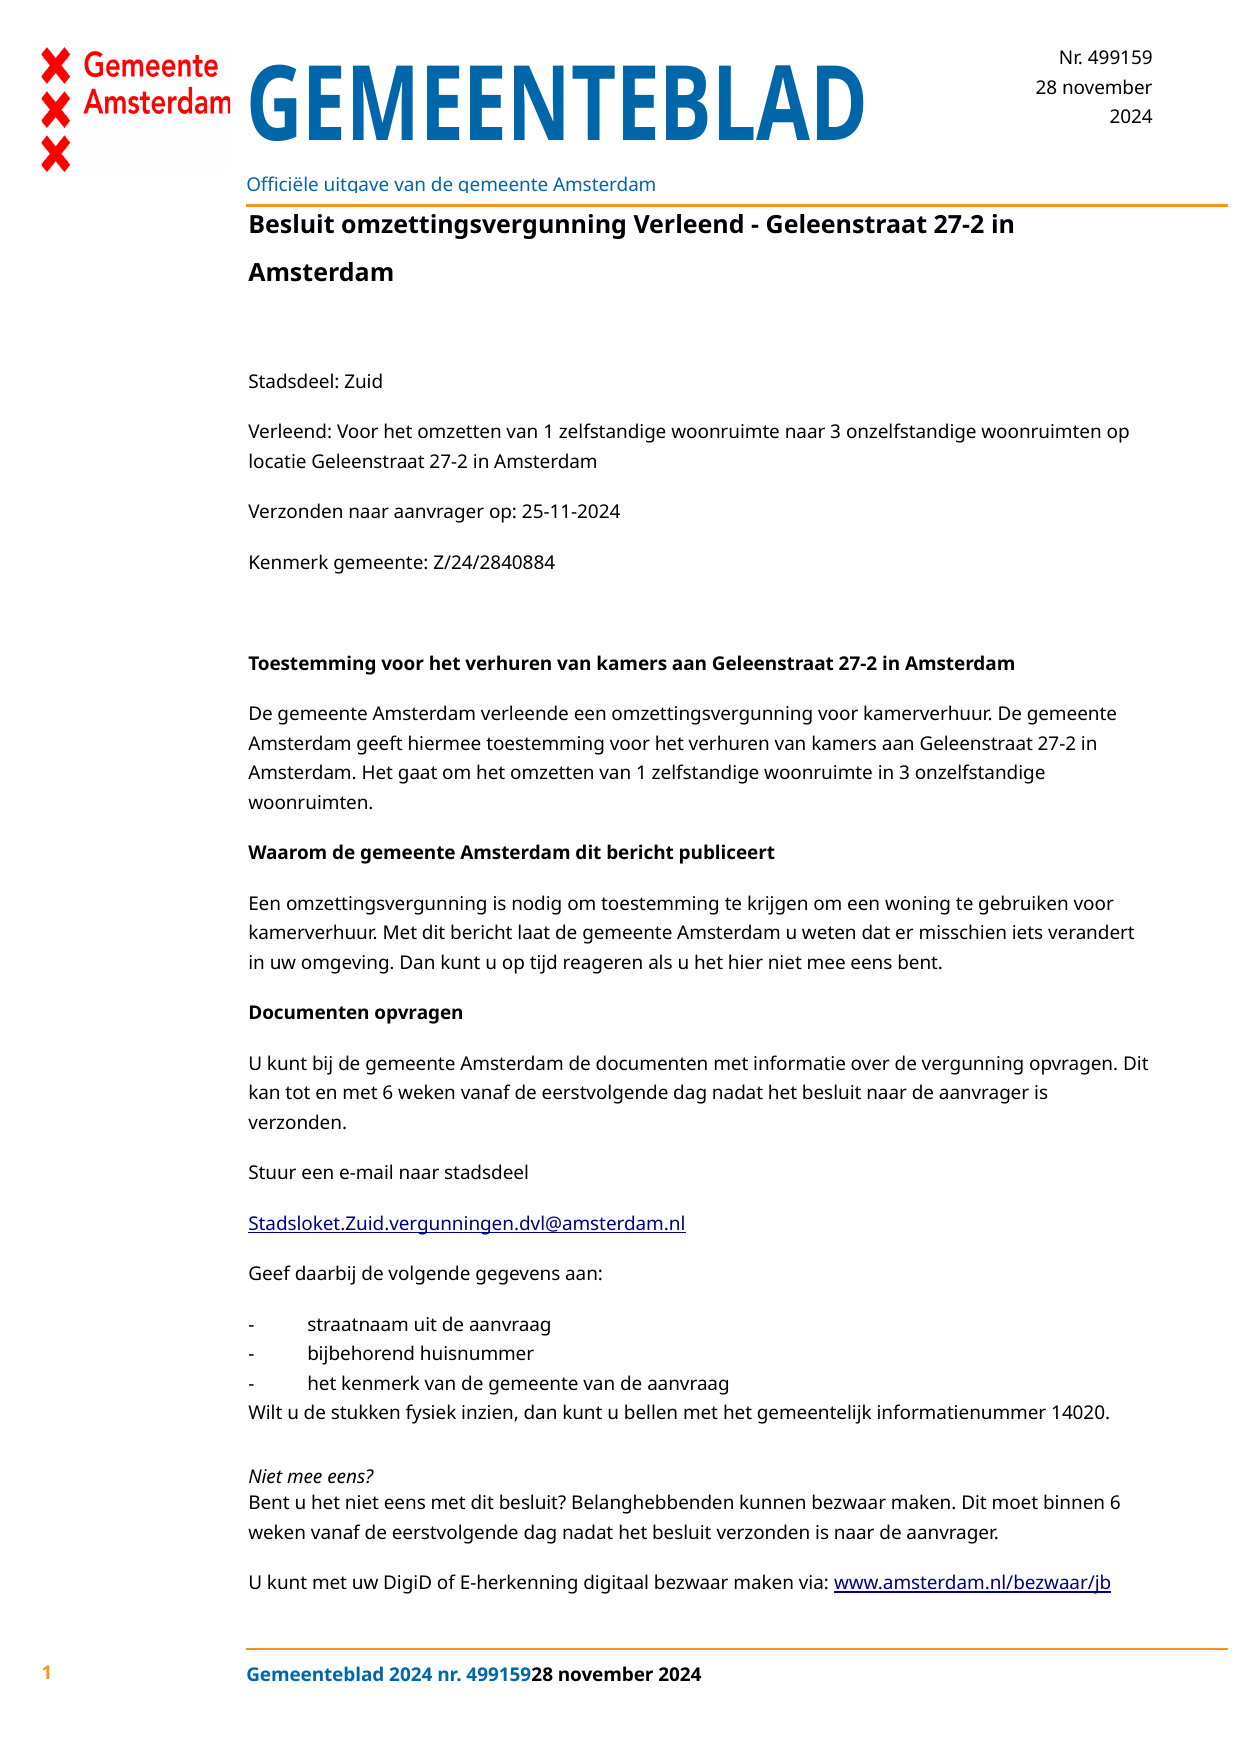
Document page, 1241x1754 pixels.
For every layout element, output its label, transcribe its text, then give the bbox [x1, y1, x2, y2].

list straatnaam uit de aanvraag [248, 1311, 1152, 1337]
text Documenten opvragen [248, 999, 1152, 1025]
picture [41, 47, 231, 172]
text Stadsloket.Zuid.vergunningen.dvl@amsterdam.nl [248, 1210, 1152, 1236]
text U kunt bij de gemeente Amsterdam de documenten met informatie over de vergunning opvragen. Dit kan tot en met 6 weken vanaf de eerstvolgende dag nadat het besluit naar de aanvrager is verzonden. [248, 1050, 1152, 1135]
text Stuur een e-mail naar stadsdeel [248, 1159, 1152, 1185]
text Toestemming voor het verhuren van kamers aan Geleenstraat 27-2 in Amsterdam [248, 650, 1152, 676]
list het kenmerk van de gemeente van de aanvraag [248, 1370, 1152, 1396]
text Bent u het niet eens met dit besluit? Belanghebbenden kunnen bezwaar maken. Dit moet binnen 6 weken vanaf de eerstvolgende dag nadat het besluit verzonden is naar de aanvrager. [248, 1489, 1152, 1544]
text Niet mee eens? [248, 1463, 1152, 1489]
text Geef daarbij de volgende gegevens aan: [248, 1260, 1152, 1286]
text Een omzettingsvergunning is nodig om toestemming te krijgen om een woning te gebruiken voor kamerverhuur. Met dit bericht laat de gemeente Amsterdam u weten dat er misschien iets verandert in uw omgeving. Dan kunt u op tijd reageren als u het hier niet mee eens bent. [248, 890, 1152, 975]
text Kenmerk gemeente: Z/24/2840884 [248, 549, 1152, 575]
text Waarom de gemeente Amsterdam dit bericht publiceert [248, 839, 1152, 865]
text Stadsdeel: Zuid [248, 368, 1152, 394]
text Verzonden naar aanvrager op: 25-11-2024 [248, 499, 1152, 524]
text Besluit omzettingsvergunning Verleend - Geleenstraat 27-2 in Amsterdam [248, 207, 1152, 288]
list bijbehorend huisnummer [248, 1340, 1152, 1366]
text Wilt u de stukken fysiek inzien, dan kunt u bellen met het gemeentelijk informatienummer 14020. [248, 1399, 1152, 1425]
text U kunt met uw DigiD of E-herkenning digitaal bezwaar maken via: www.amsterdam.nl/bezwaar/jb [248, 1569, 1152, 1595]
text De gemeente Amsterdam verleende een omzettingsvergunning voor kamerverhuur. De gemeente Amsterdam geeft hiermee toestemming voor het verhuren van kamers aan Geleenstraat 27-2 in Amsterdam. Het gaat om het omzetten van 1 zelfstandige woonruimte in 3 onzelfstandige woonruimten. [248, 700, 1152, 815]
text Verleend: Voor het omzetten van 1 zelfstandige woonruimte naar 3 onzelfstandige woonruimten op locatie Geleenstraat 27-2 in Amsterdam [248, 419, 1152, 474]
